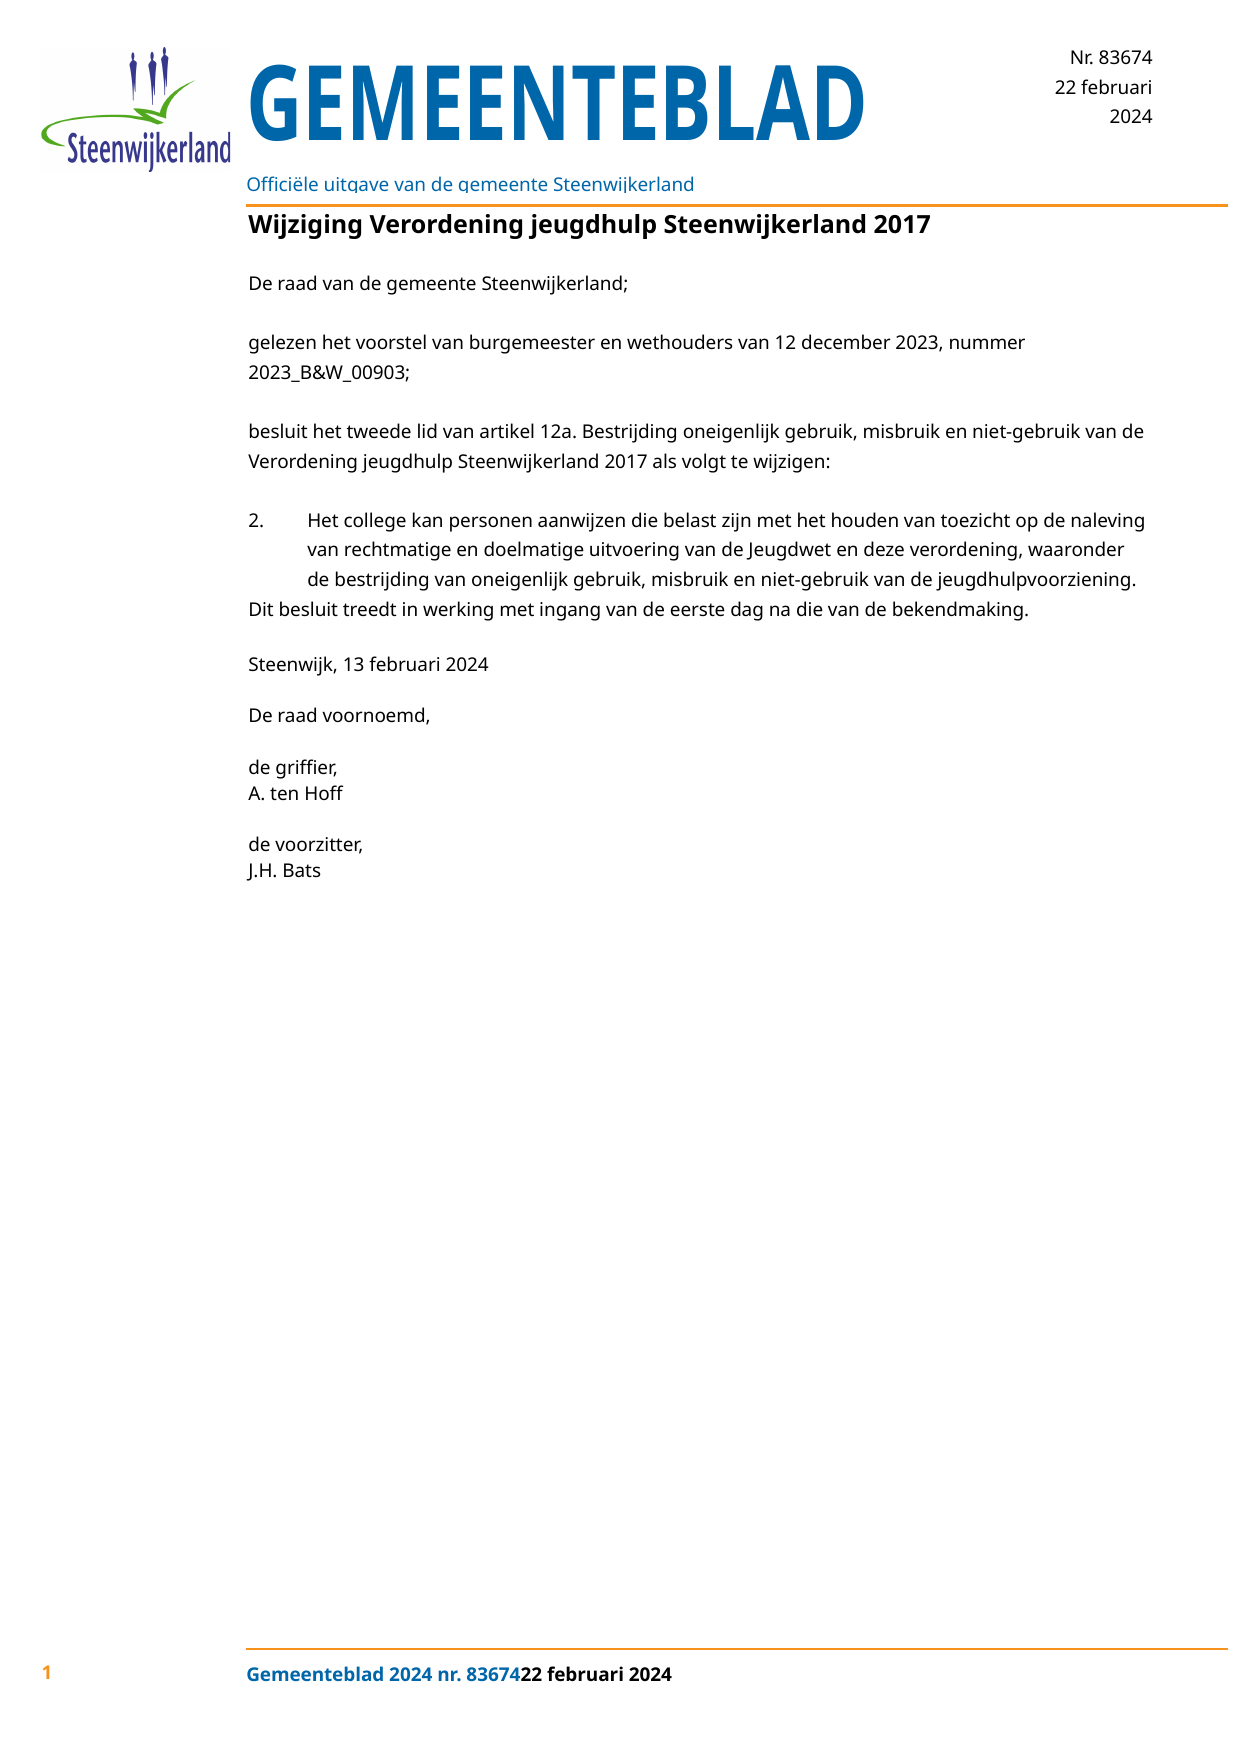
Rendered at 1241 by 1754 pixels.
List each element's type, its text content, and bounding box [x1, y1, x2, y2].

picture [41, 47, 231, 172]
text Steenwijk, 13 februari 2024 [248, 651, 1152, 677]
text gelezen het voorstel van burgemeester en wethouders van 12 december 2023, nummer 2023_B&W_00903; [248, 329, 1152, 385]
list Het college kan personen aanwijzen die belast zijn met het houden van toezicht op de naleving van rechtmatige en doelmatige uitvoering van de Jeugdwet en deze verordening, waaronder de bestrijding van oneigenlijk gebruik, misbruik en niet-gebruik van de jeugdhulpvoorziening. [248, 507, 1152, 592]
text de voorzitter, [248, 831, 1152, 857]
text De raad van de gemeente Steenwijkerland; [248, 270, 1152, 296]
text De raad voornoemd, [248, 702, 1152, 728]
text A. ten Hoff [248, 780, 1152, 805]
text Dit besluit treedt in werking met ingang van de eerste dag na die van de bekendmaking. [248, 596, 1152, 621]
text J.H. Bats [248, 857, 1152, 883]
text Wijziging Verordening jeugdhulp Steenwijkerland 2017 [248, 207, 1152, 241]
text de griffier, [248, 754, 1152, 780]
text besluit het tweede lid van artikel 12a. Bestrijding oneigenlijk gebruik, misbruik en niet-gebruik van de Verordening jeugdhulp Steenwijkerland 2017 als volgt te wijzigen: [248, 418, 1152, 473]
